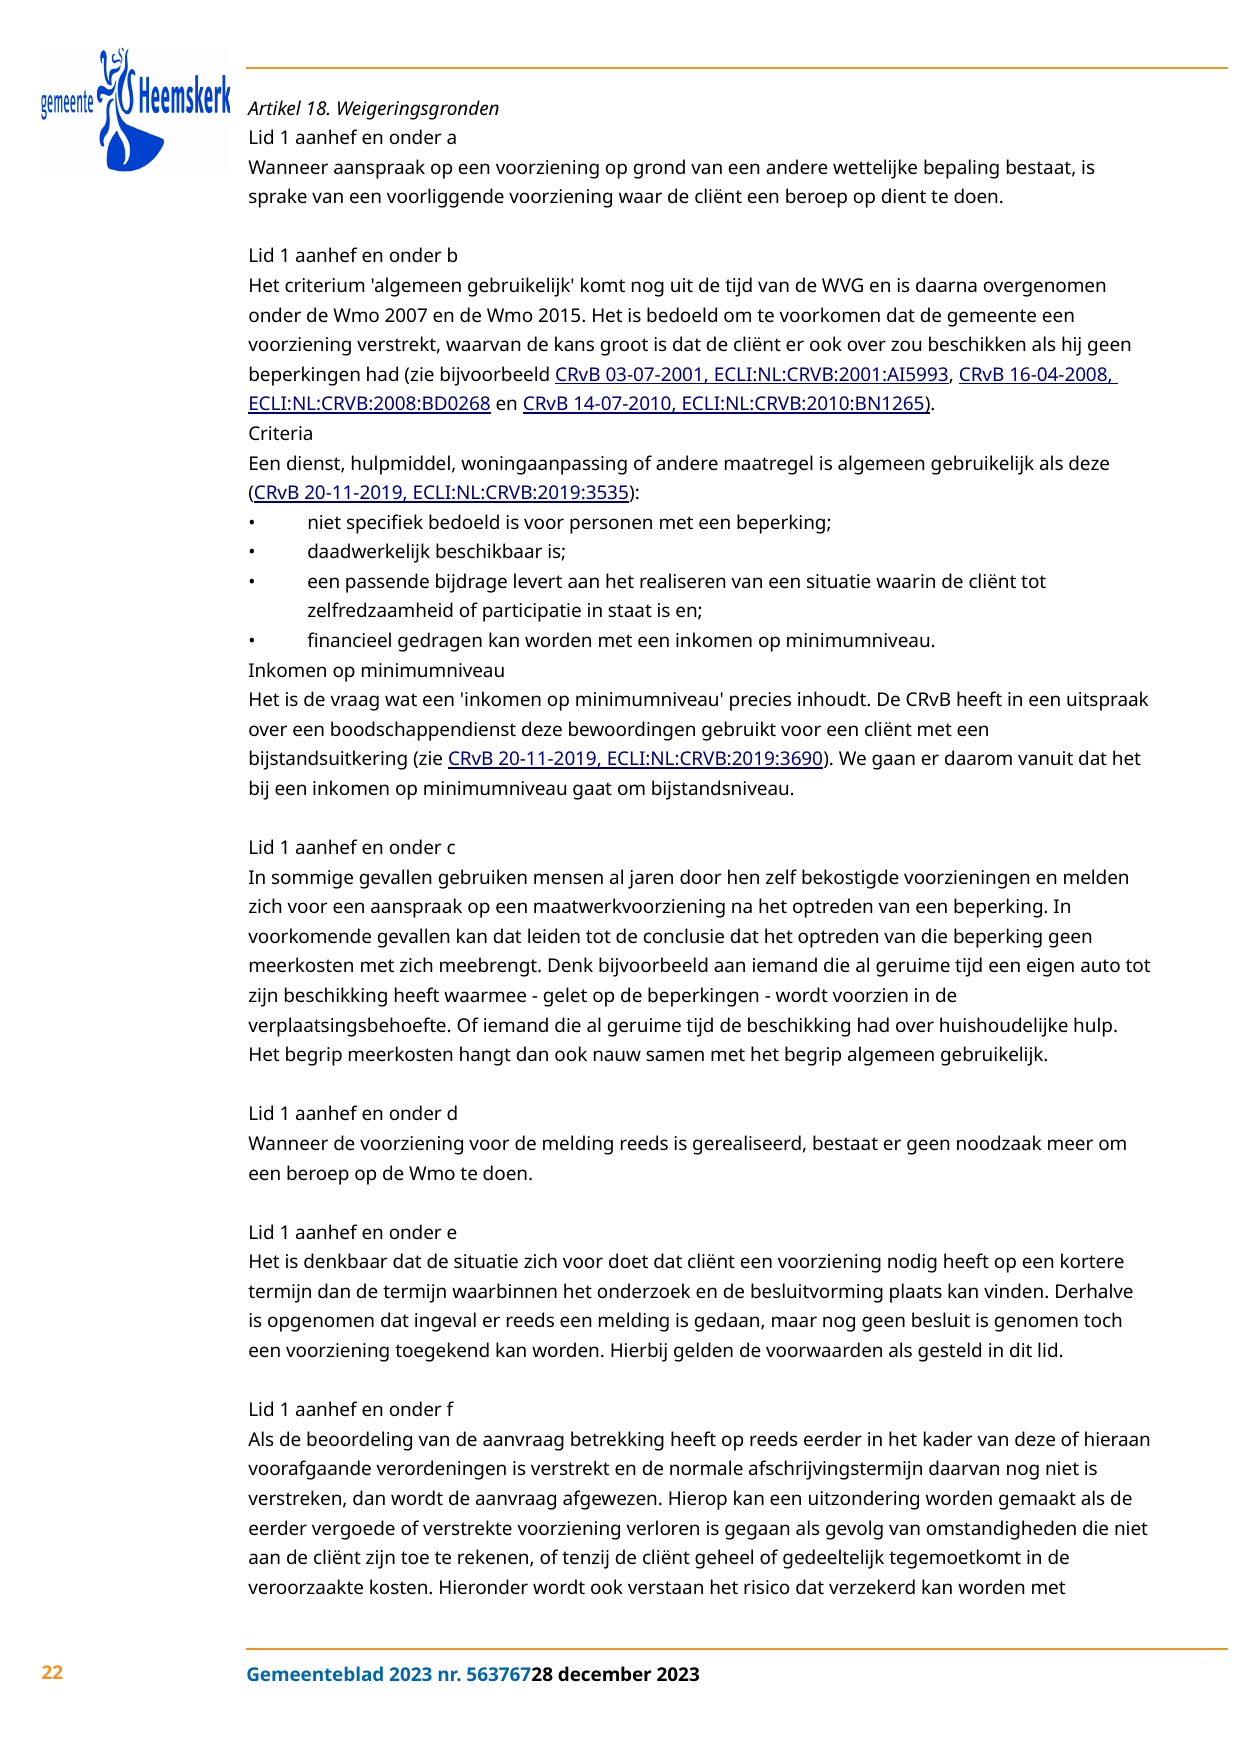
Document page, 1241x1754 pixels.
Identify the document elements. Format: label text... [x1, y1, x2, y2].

list daadwerkelijk beschikbaar is; [248, 538, 1152, 564]
text Lid 1 aanhef en onder d [248, 1101, 1152, 1126]
text Wanneer aanspraak op een voorziening op grond van een andere wettelijke bepaling bestaat, is sprake van een voorliggende voorziening waar de cliënt een beroep op dient te doen. [248, 154, 1152, 209]
text Criteria [248, 420, 1152, 446]
text Artikel 18. Weigeringsgronden [248, 95, 1152, 121]
text Lid 1 aanhef en onder b [248, 243, 1152, 268]
text Inkomen op minimumniveau [248, 657, 1152, 683]
text Lid 1 aanhef en onder f [248, 1396, 1152, 1422]
text Het is denkbaar dat de situatie zich voor doet dat cliënt een voorziening nodig heeft op een kortere termijn dan de termijn waarbinnen het onderzoek en de besluitvorming plaats kan vinden. Derhalve is opgenomen dat ingeval er reeds een melding is gedaan, maar nog geen besluit is genomen toch een voorziening toegekend kan worden. Hierbij gelden de voorwaarden als gesteld in dit lid. [248, 1248, 1152, 1363]
text Het criterium 'algemeen gebruikelijk' komt nog uit de tijd van de WVG en is daarna overgenomen onder de Wmo 2007 en de Wmo 2015. Het is bedoeld om te voorkomen dat de gemeente een voorziening verstrekt, waarvan de kans groot is dat de cliënt er ook over zou beschikken als hij geen beperkingen had (zie bijvoorbeeld CRvB 03-07-2001, ECLI:NL:CRVB:2001:AI5993, CRvB 16-04-2008, ECLI:NL:CRVB:2008:BD0268 en CRvB 14-07-2010, ECLI:NL:CRVB:2010:BN1265). [248, 272, 1152, 416]
text Als de beoordeling van de aanvraag betrekking heeft op reeds eerder in het kader van deze of hieraan voorafgaande verordeningen is verstrekt en de normale afschrijvingstermijn daarvan nog niet is verstreken, dan wordt de aanvraag afgewezen. Hierop kan een uitzondering worden gemaakt als de eerder vergoede of verstrekte voorziening verloren is gegaan als gevolg van omstandigheden die niet aan de cliënt zijn toe te rekenen, of tenzij de cliënt geheel of gedeeltelijk tegemoetkomt in de veroorzaakte kosten. Hieronder wordt ook verstaan het risico dat verzekerd kan worden met [248, 1426, 1152, 1600]
list niet specifiek bedoeld is voor personen met een beperking; [248, 509, 1152, 535]
text Lid 1 aanhef en onder a [248, 124, 1152, 150]
list een passende bijdrage levert aan het realiseren van een situatie waarin de cliënt tot zelfredzaamheid of participatie in staat is en; [248, 568, 1152, 623]
picture [41, 47, 231, 172]
text Wanneer de voorziening voor de melding reeds is gerealiseerd, bestaat er geen noodzaak meer om een beroep op de Wmo te doen. [248, 1130, 1152, 1186]
list financieel gedragen kan worden met een inkomen op minimumniveau. [248, 627, 1152, 653]
text Een dienst, hulpmiddel, woningaanpassing of andere maatregel is algemeen gebruikelijk als deze (CRvB 20-11-2019, ECLI:NL:CRVB:2019:3535): [248, 450, 1152, 505]
text Het is de vraag wat een 'inkomen op minimumniveau' precies inhoudt. De CRvB heeft in een uitspraak over een boodschappendienst deze bewoordingen gebruikt voor een cliënt met een bijstandsuitkering (zie CRvB 20-11-2019, ECLI:NL:CRVB:2019:3690). We gaan er daarom vanuit dat het bij een inkomen op minimumniveau gaat om bijstandsniveau. [248, 686, 1152, 801]
text In sommige gevallen gebruiken mensen al jaren door hen zelf bekostigde voorzieningen en melden zich voor een aanspraak op een maatwerkvoorziening na het optreden van een beperking. In voorkomende gevallen kan dat leiden tot de conclusie dat het optreden van die beperking geen meerkosten met zich meebrengt. Denk bijvoorbeeld aan iemand die al geruime tijd een eigen auto tot zijn beschikking heeft waarmee - gelet op de beperkingen - wordt voorzien in de verplaatsingsbehoefte. Of iemand die al geruime tijd de beschikking had over huishoudelijke hulp. Het begrip meerkosten hangt dan ook nauw samen met het begrip algemeen gebruikelijk. [248, 864, 1152, 1067]
text Lid 1 aanhef en onder e [248, 1219, 1152, 1245]
text Lid 1 aanhef en onder c [248, 834, 1152, 860]
